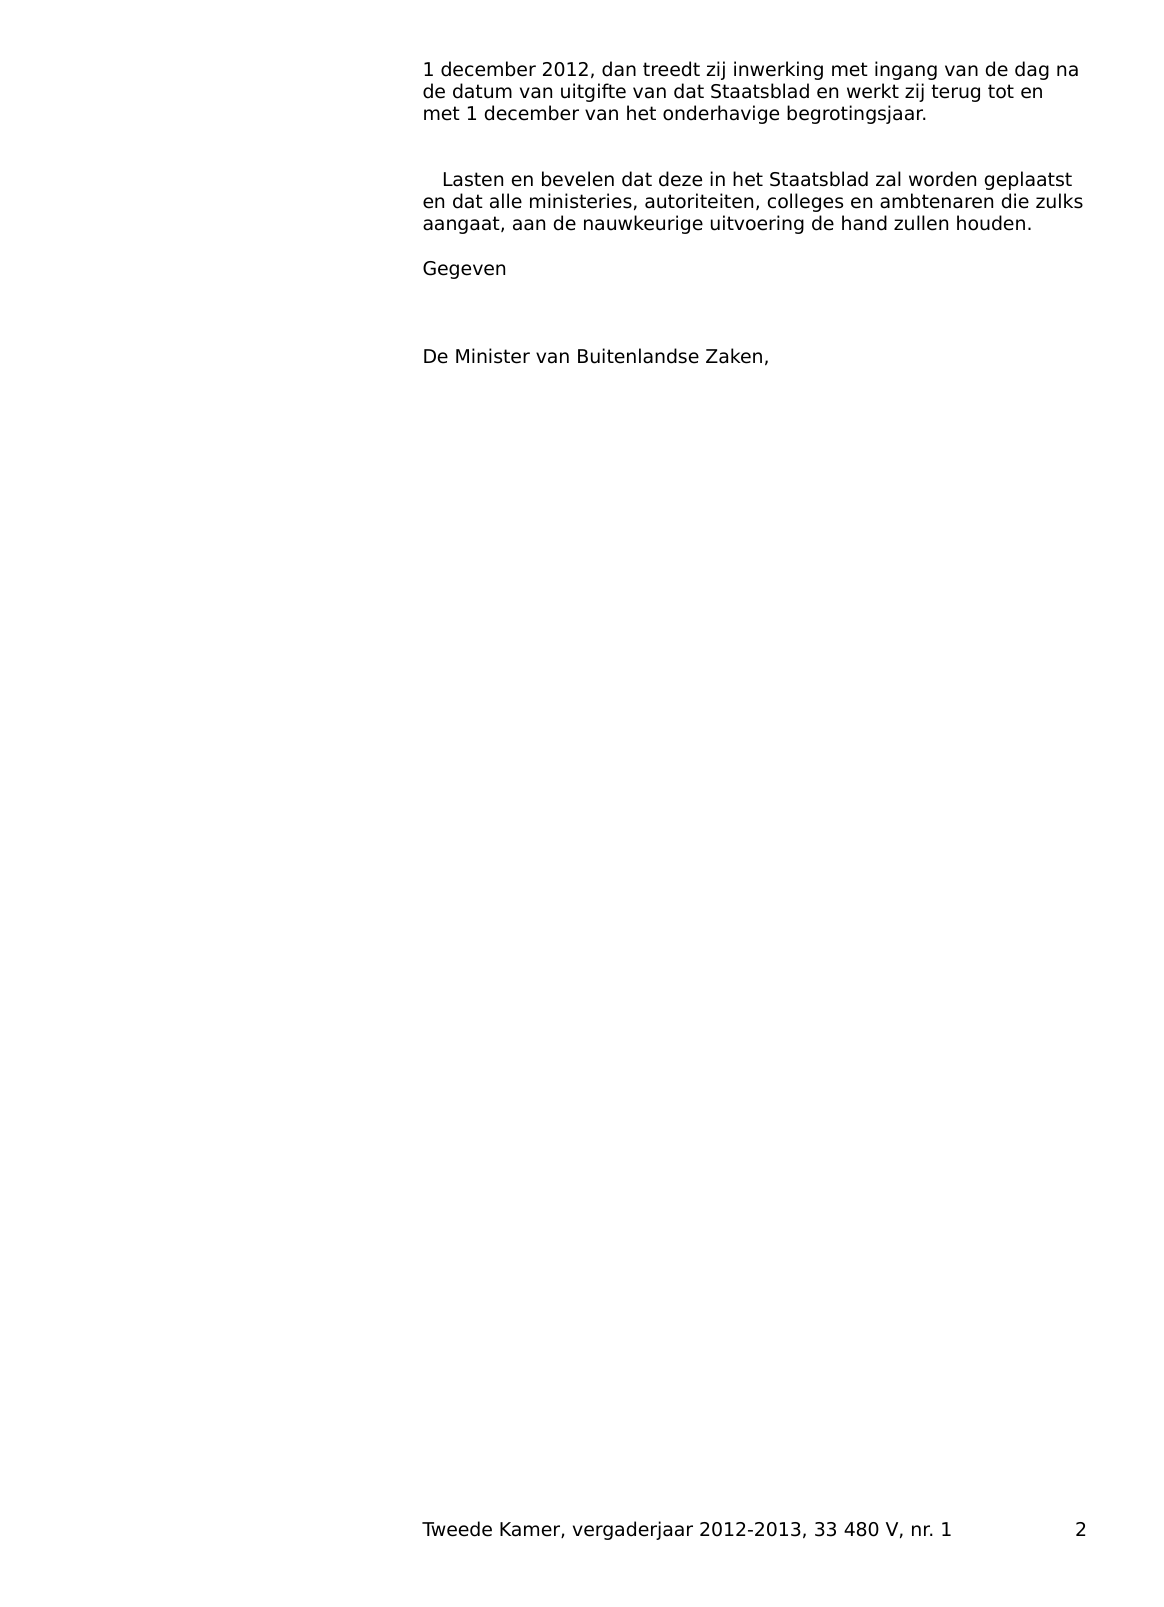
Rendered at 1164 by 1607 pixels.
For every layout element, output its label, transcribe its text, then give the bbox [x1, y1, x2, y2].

text De Minister van Buitenlandse Zaken, [422, 346, 1087, 368]
text Lasten en bevelen dat deze in het Staatsblad zal worden geplaatst en dat alle ministeries, autoriteiten, colleges en ambtenaren die zulks aangaat, aan de nauwkeurige uitvoering de hand zullen houden. [422, 169, 1087, 235]
text Gegeven [422, 257, 1087, 279]
text 1 december 2012, dan treedt zij inwerking met ingang van de dag na de datum van uitgifte van dat Staatsblad en werkt zij terug tot en met 1 december van het onderhavige begrotingsjaar. [422, 59, 1087, 125]
